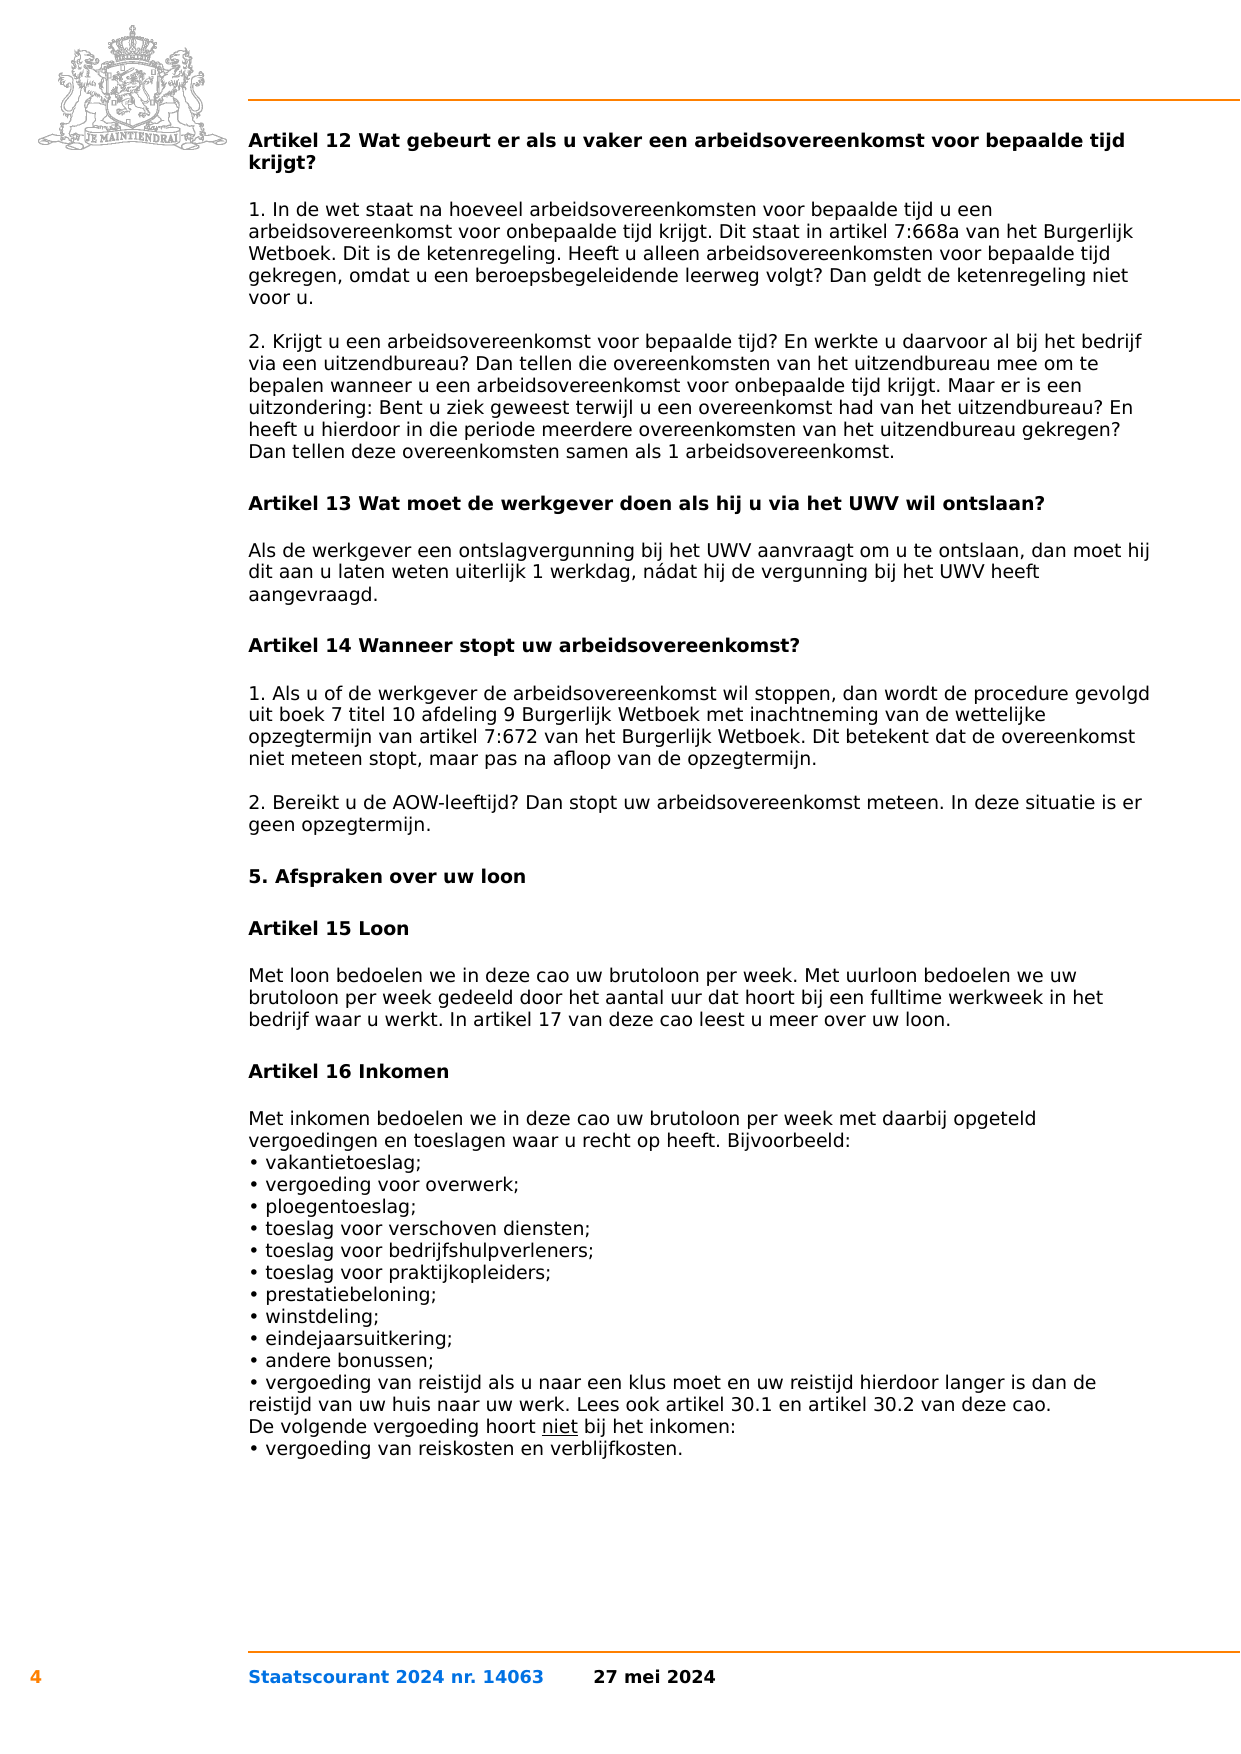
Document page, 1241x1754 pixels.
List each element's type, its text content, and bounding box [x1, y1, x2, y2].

text • toeslag voor verschoven diensten; [248, 1218, 1163, 1240]
text • winstdeling; [248, 1306, 1163, 1328]
subtitle Artikel 14 Wanneer stopt uw arbeidsovereenkomst? [248, 635, 1163, 657]
text Met inkomen bedoelen we in deze cao uw brutoloon per week met daarbij opgeteld vergoedingen en toeslagen waar u recht op heeft. Bijvoorbeeld: [248, 1108, 1163, 1152]
text • vergoeding van reistijd als u naar een klus moet en uw reistijd hierdoor langer is dan de reistijd van uw huis naar uw werk. Lees ook artikel 30.1 en artikel 30.2 van deze cao. [248, 1372, 1163, 1416]
text 1. Als u of de werkgever de arbeidsovereenkomst wil stoppen, dan wordt de procedure gevolgd uit boek 7 titel 10 afdeling 9 Burgerlijk Wetboek met inachtneming van de wettelijke opzegtermijn van artikel 7:672 van het Burgerlijk Wetboek. Dit betekent dat de overeenkomst niet meteen stopt, maar pas na afloop van de opzegtermijn. [248, 682, 1163, 770]
text • prestatiebeloning; [248, 1284, 1163, 1306]
text • vergoeding van reiskosten en verblijfkosten. [248, 1438, 1163, 1460]
subtitle Artikel 16 Inkomen [248, 1061, 1163, 1083]
text • ploegentoeslag; [248, 1196, 1163, 1218]
text • eindejaarsuitkering; [248, 1328, 1163, 1350]
text 1. In de wet staat na hoeveel arbeidsovereenkomsten voor bepaalde tijd u een arbeidsovereenkomst voor onbepaalde tijd krijgt. Dit staat in artikel 7:668a van het Burgerlijk Wetboek. Dit is de ketenregeling. Heeft u alleen arbeidsovereenkomsten voor bepaalde tijd gekregen, omdat u een beroepsbegeleidende leerweg volgt? Dan geldt de ketenregeling niet voor u. [248, 199, 1163, 309]
text • andere bonussen; [248, 1350, 1163, 1372]
text Met loon bedoelen we in deze cao uw brutoloon per week. Met uurloon bedoelen we uw brutoloon per week gedeeld door het aantal uur dat hoort bij een fulltime werkweek in het bedrijf waar u werkt. In artikel 17 van deze cao leest u meer over uw loon. [248, 965, 1163, 1031]
text • vakantietoeslag; [248, 1152, 1163, 1174]
picture [38, 25, 227, 150]
text De volgende vergoeding hoort niet bij het inkomen: [248, 1416, 1163, 1438]
text 2. Bereikt u de AOW-leeftijd? Dan stopt uw arbeidsovereenkomst meteen. In deze situatie is er geen opzegtermijn. [248, 792, 1163, 836]
subtitle Artikel 15 Loon [248, 918, 1163, 940]
text Als de werkgever een ontslagvergunning bij het UWV aanvraagt om u te ontslaan, dan moet hij dit aan u laten weten uiterlijk 1 werkdag, nádat hij de vergunning bij het UWV heeft aangevraagd. [248, 539, 1163, 605]
subtitle Artikel 13 Wat moet de werkgever doen als hij u via het UWV wil ontslaan? [248, 492, 1163, 514]
text • toeslag voor bedrijfshulpverleners; [248, 1240, 1163, 1262]
text 2. Krijgt u een arbeidsovereenkomst voor bepaalde tijd? En werkte u daarvoor al bij het bedrijf via een uitzendbureau? Dan tellen die overeenkomsten van het uitzendbureau mee om te bepalen wanneer u een arbeidsovereenkomst voor onbepaalde tijd krijgt. Maar er is een uitzondering: Bent u ziek geweest terwijl u een overeenkomst had van het uitzendbureau? En heeft u hierdoor in die periode meerdere overeenkomsten van het uitzendbureau gekregen? Dan tellen deze overeenkomsten samen als 1 arbeidsovereenkomst. [248, 331, 1163, 462]
subtitle 5. Afspraken over uw loon [248, 866, 1163, 888]
subtitle Artikel 12 Wat gebeurt er als u vaker een arbeidsovereenkomst voor bepaalde tijd krijgt? [248, 130, 1163, 174]
text • vergoeding voor overwerk; [248, 1174, 1163, 1196]
text • toeslag voor praktijkopleiders; [248, 1262, 1163, 1284]
